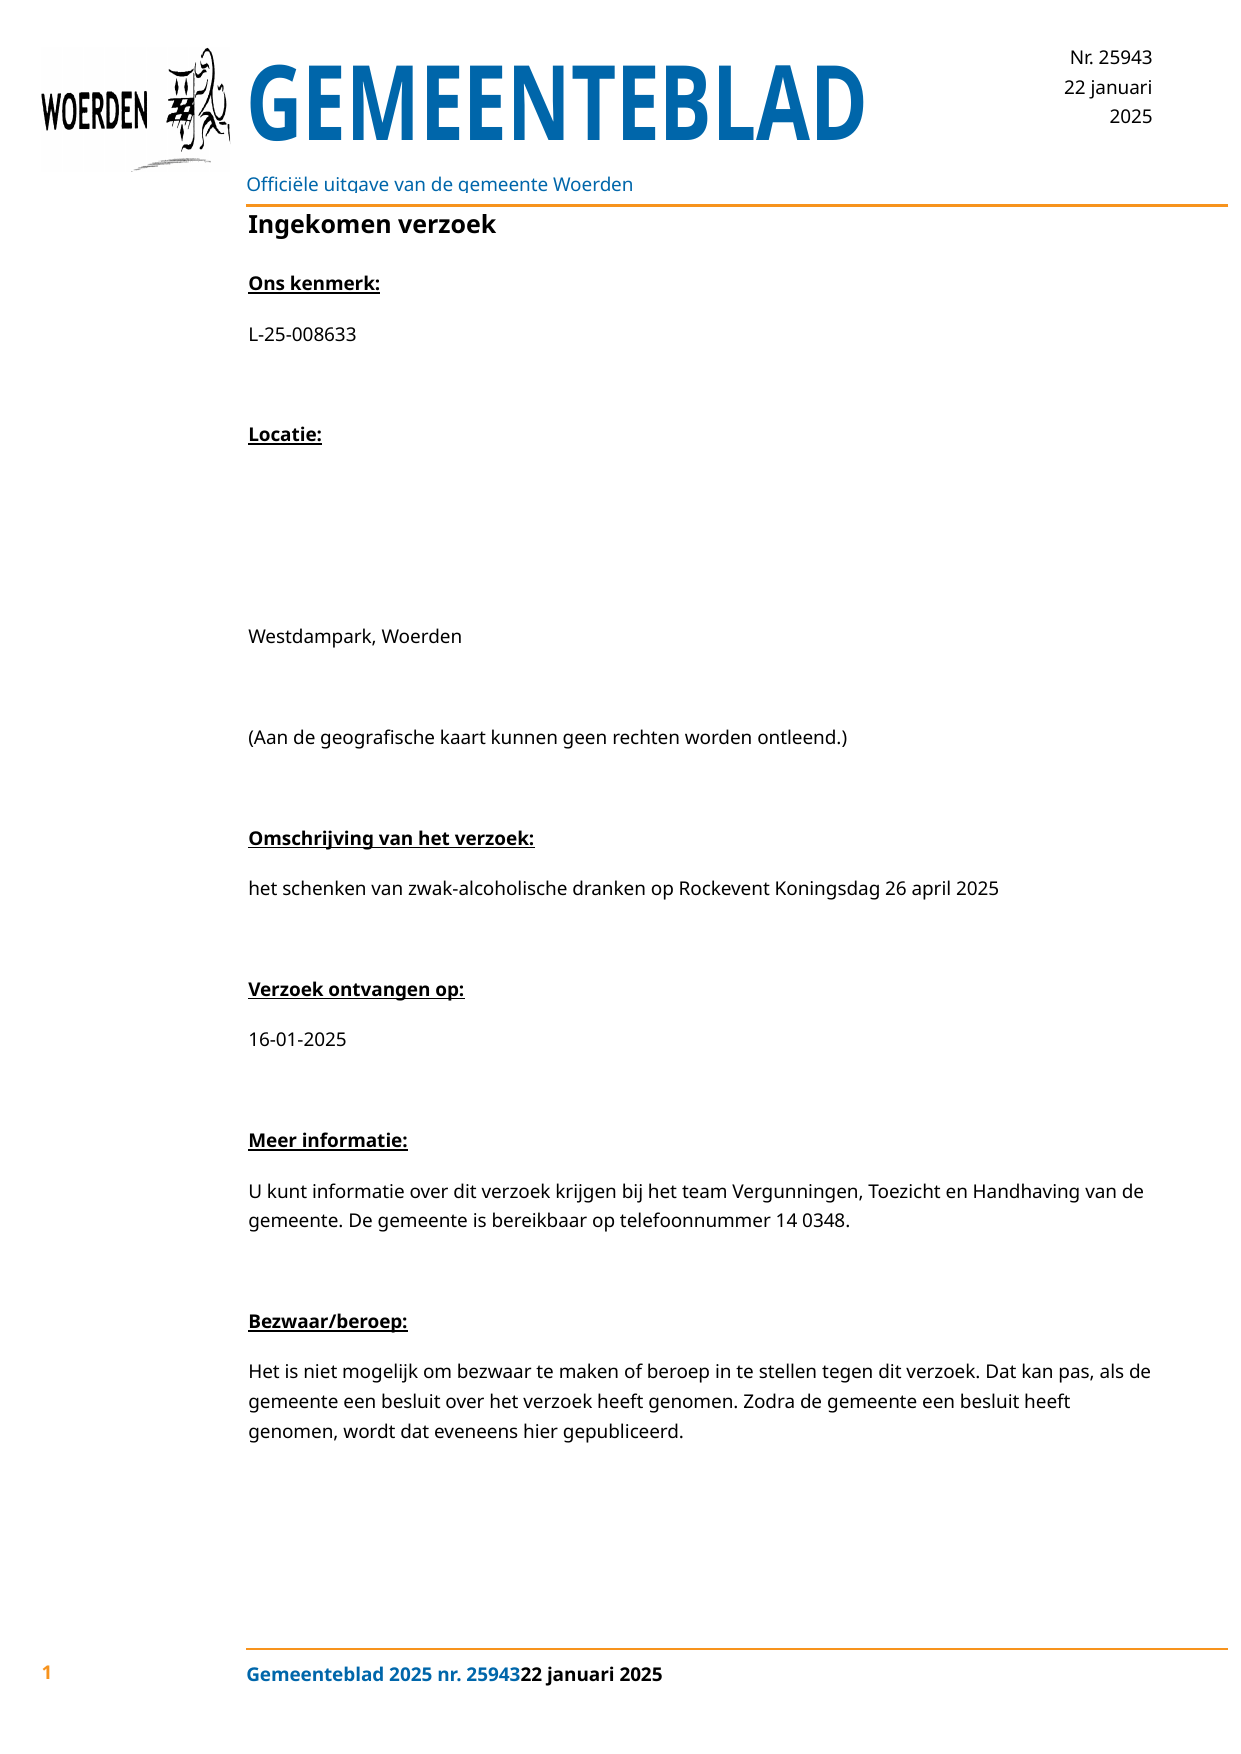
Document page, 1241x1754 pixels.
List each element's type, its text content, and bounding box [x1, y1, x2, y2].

text Ingekomen verzoek [248, 207, 1152, 241]
text Westdampark, Woerden [248, 623, 1152, 649]
text U kunt informatie over dit verzoek krijgen bij het team Vergunningen, Toezicht en Handhaving van de gemeente. De gemeente is bereikbaar op telefoonnummer 14 0348. [248, 1178, 1152, 1233]
text Ons kenmerk: [248, 270, 1152, 296]
text Omschrijving van het verzoek: [248, 825, 1152, 851]
text L-25-008633 [248, 321, 1152, 346]
picture [41, 47, 231, 172]
text Bezwaar/beroep: [248, 1308, 1152, 1334]
text Verzoek ontvangen op: [248, 976, 1152, 1002]
text (Aan de geografische kaart kunnen geen rechten worden ontleend.) [248, 724, 1152, 750]
text 16-01-2025 [248, 1027, 1152, 1052]
text Locatie: [248, 422, 1152, 447]
text het schenken van zwak-alcoholische dranken op Rockevent Koningsdag 26 april 2025 [248, 875, 1152, 901]
text Het is niet mogelijk om bezwaar te maken of beroep in te stellen tegen dit verzoek. Dat kan pas, als de gemeente een besluit over het verzoek heeft genomen. Zodra de gemeente een besluit heeft genomen, wordt dat eveneens hier gepubliceerd. [248, 1359, 1152, 1443]
text Meer informatie: [248, 1127, 1152, 1153]
